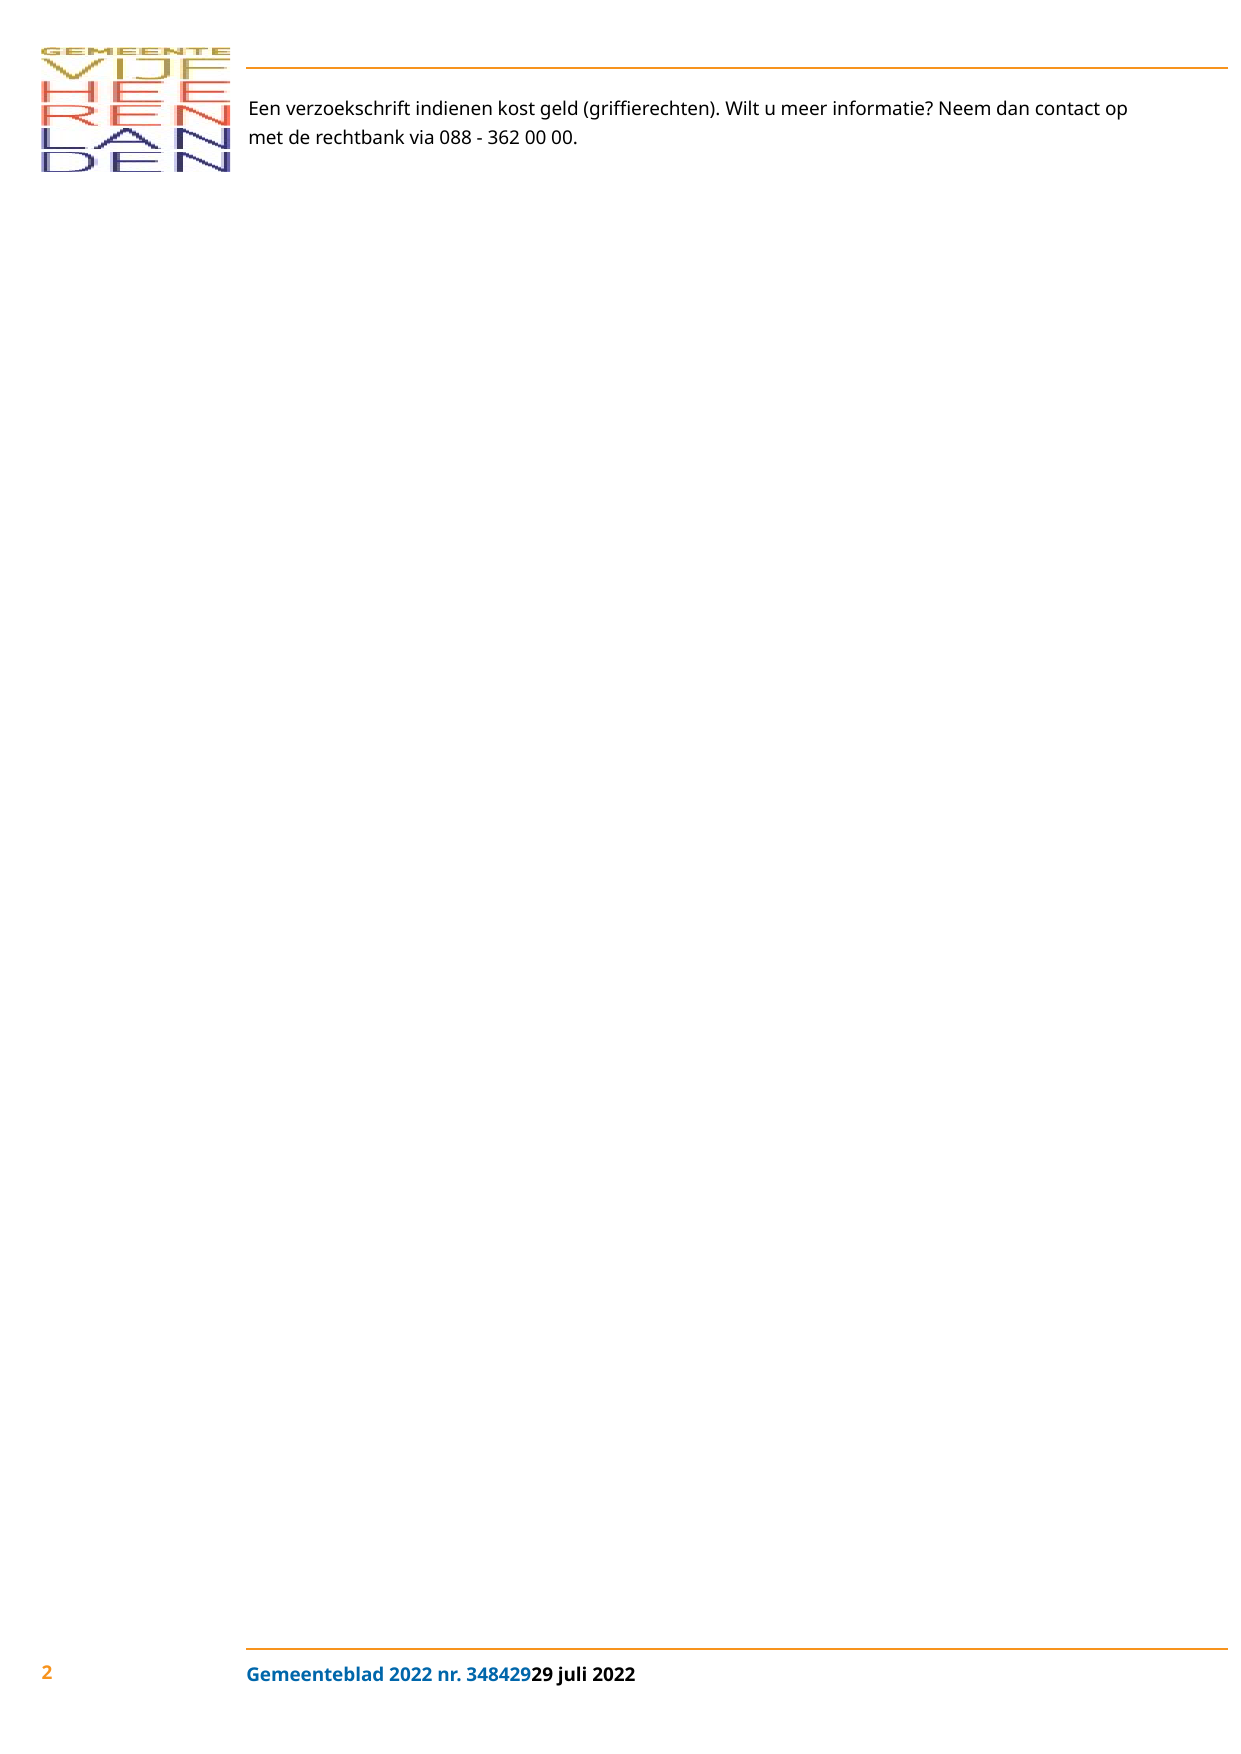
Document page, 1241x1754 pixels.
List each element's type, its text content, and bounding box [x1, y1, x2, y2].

text Een verzoekschrift indienen kost geld (griffierechten). Wilt u meer informatie? Neem dan contact op met de rechtbank via 088 - 362 00 00. [248, 95, 1152, 150]
picture [41, 47, 231, 172]
